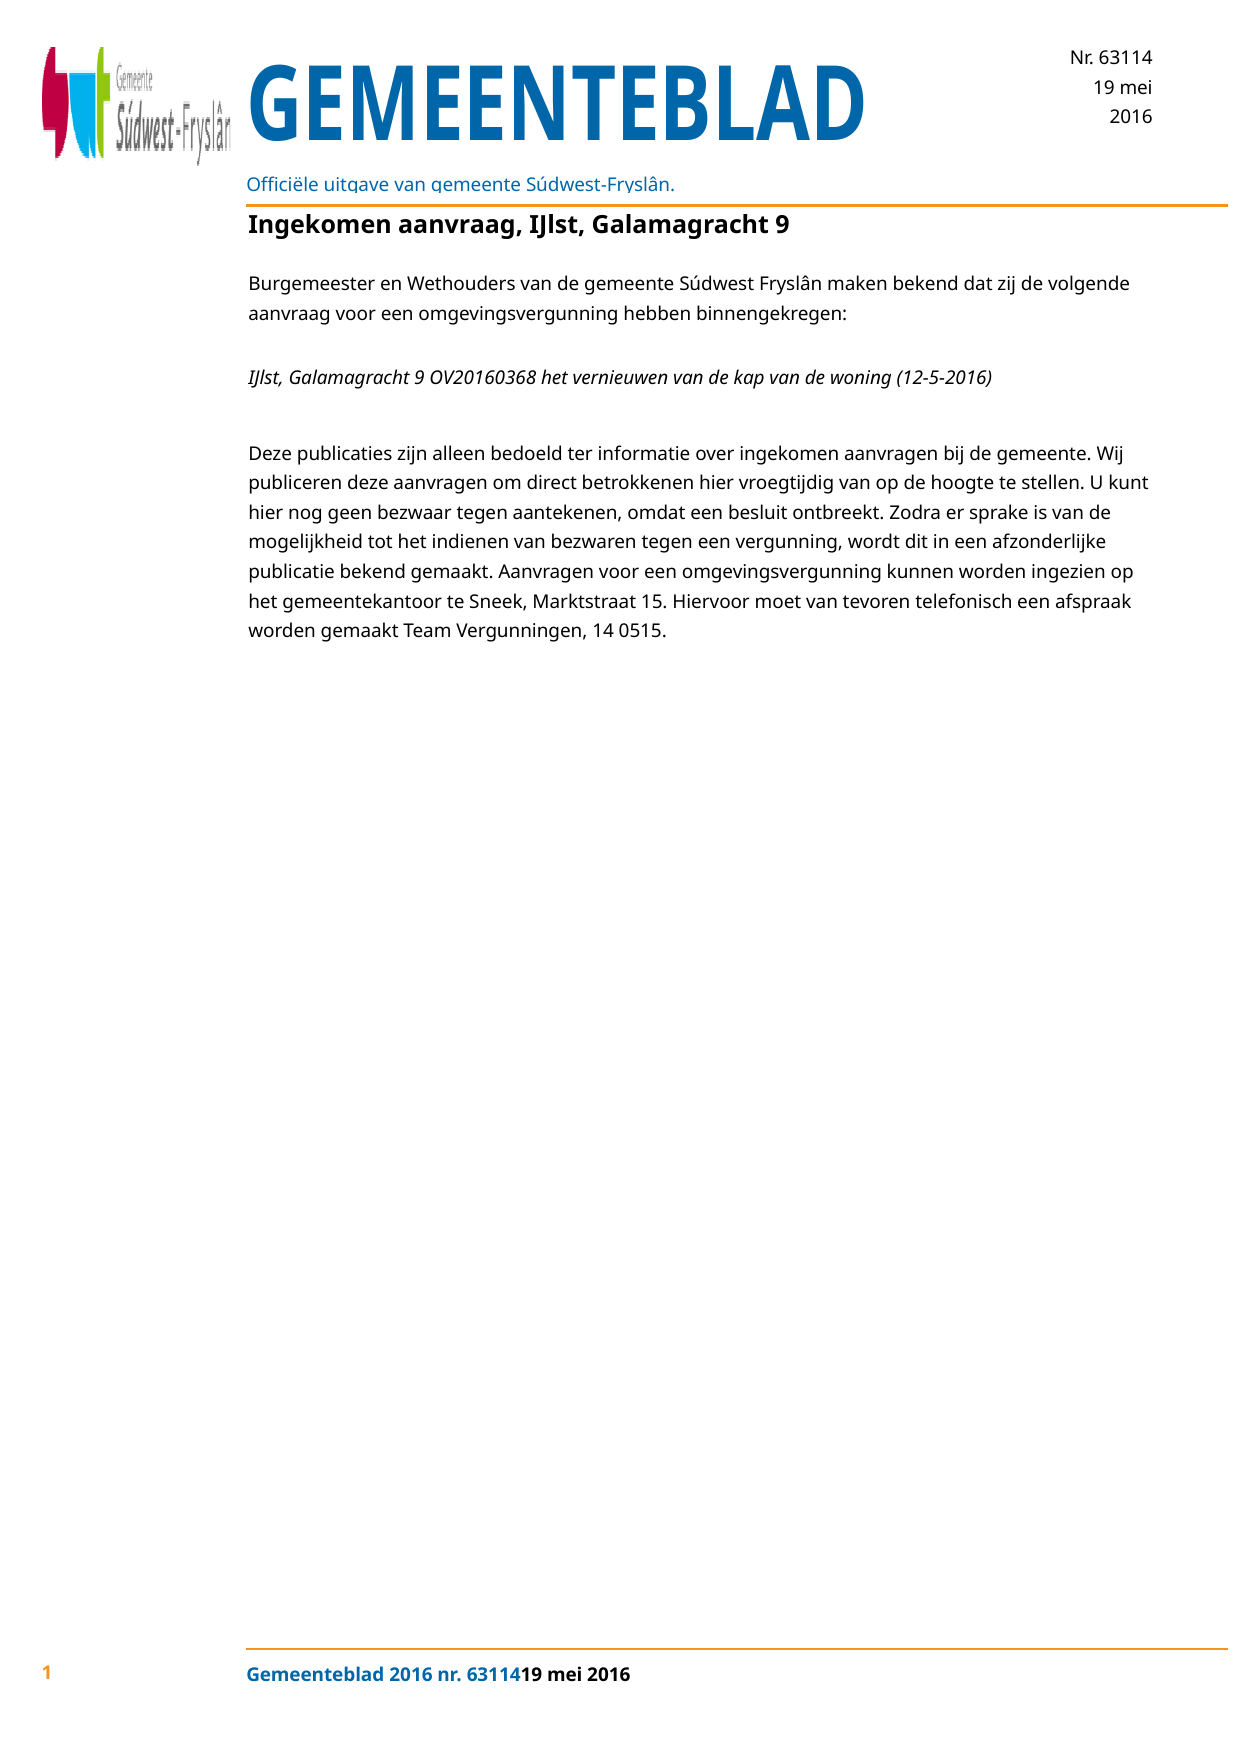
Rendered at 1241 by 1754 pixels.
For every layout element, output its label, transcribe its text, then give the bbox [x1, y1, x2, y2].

text Burgemeester en Wethouders van de gemeente Súdwest Fryslân maken bekend dat zij de volgende aanvraag voor een omgevingsvergunning hebben binnengekregen: [248, 270, 1152, 326]
picture [41, 47, 231, 172]
text Deze publicaties zijn alleen bedoeld ter informatie over ingekomen aanvragen bij de gemeente. Wij publiceren deze aanvragen om direct betrokkenen hier vroegtijdig van op de hoogte te stellen. U kunt hier nog geen bezwaar tegen aantekenen, omdat een besluit ontbreekt. Zodra er sprake is van de mogelijkheid tot het indienen van bezwaren tegen een vergunning, wordt dit in een afzonderlijke publicatie bekend gemaakt. Aanvragen voor een omgevingsvergunning kunnen worden ingezien op het gemeentekantoor te Sneek, Marktstraat 15. Hiervoor moet van tevoren telefonisch een afspraak worden gemaakt Team Vergunningen, 14 0515. [248, 440, 1152, 643]
text Ingekomen aanvraag, IJlst, Galamagracht 9 [248, 207, 1152, 241]
text IJlst, Galamagracht 9 OV20160368 het vernieuwen van de kap van de woning (12-5-2016) [248, 364, 1152, 389]
